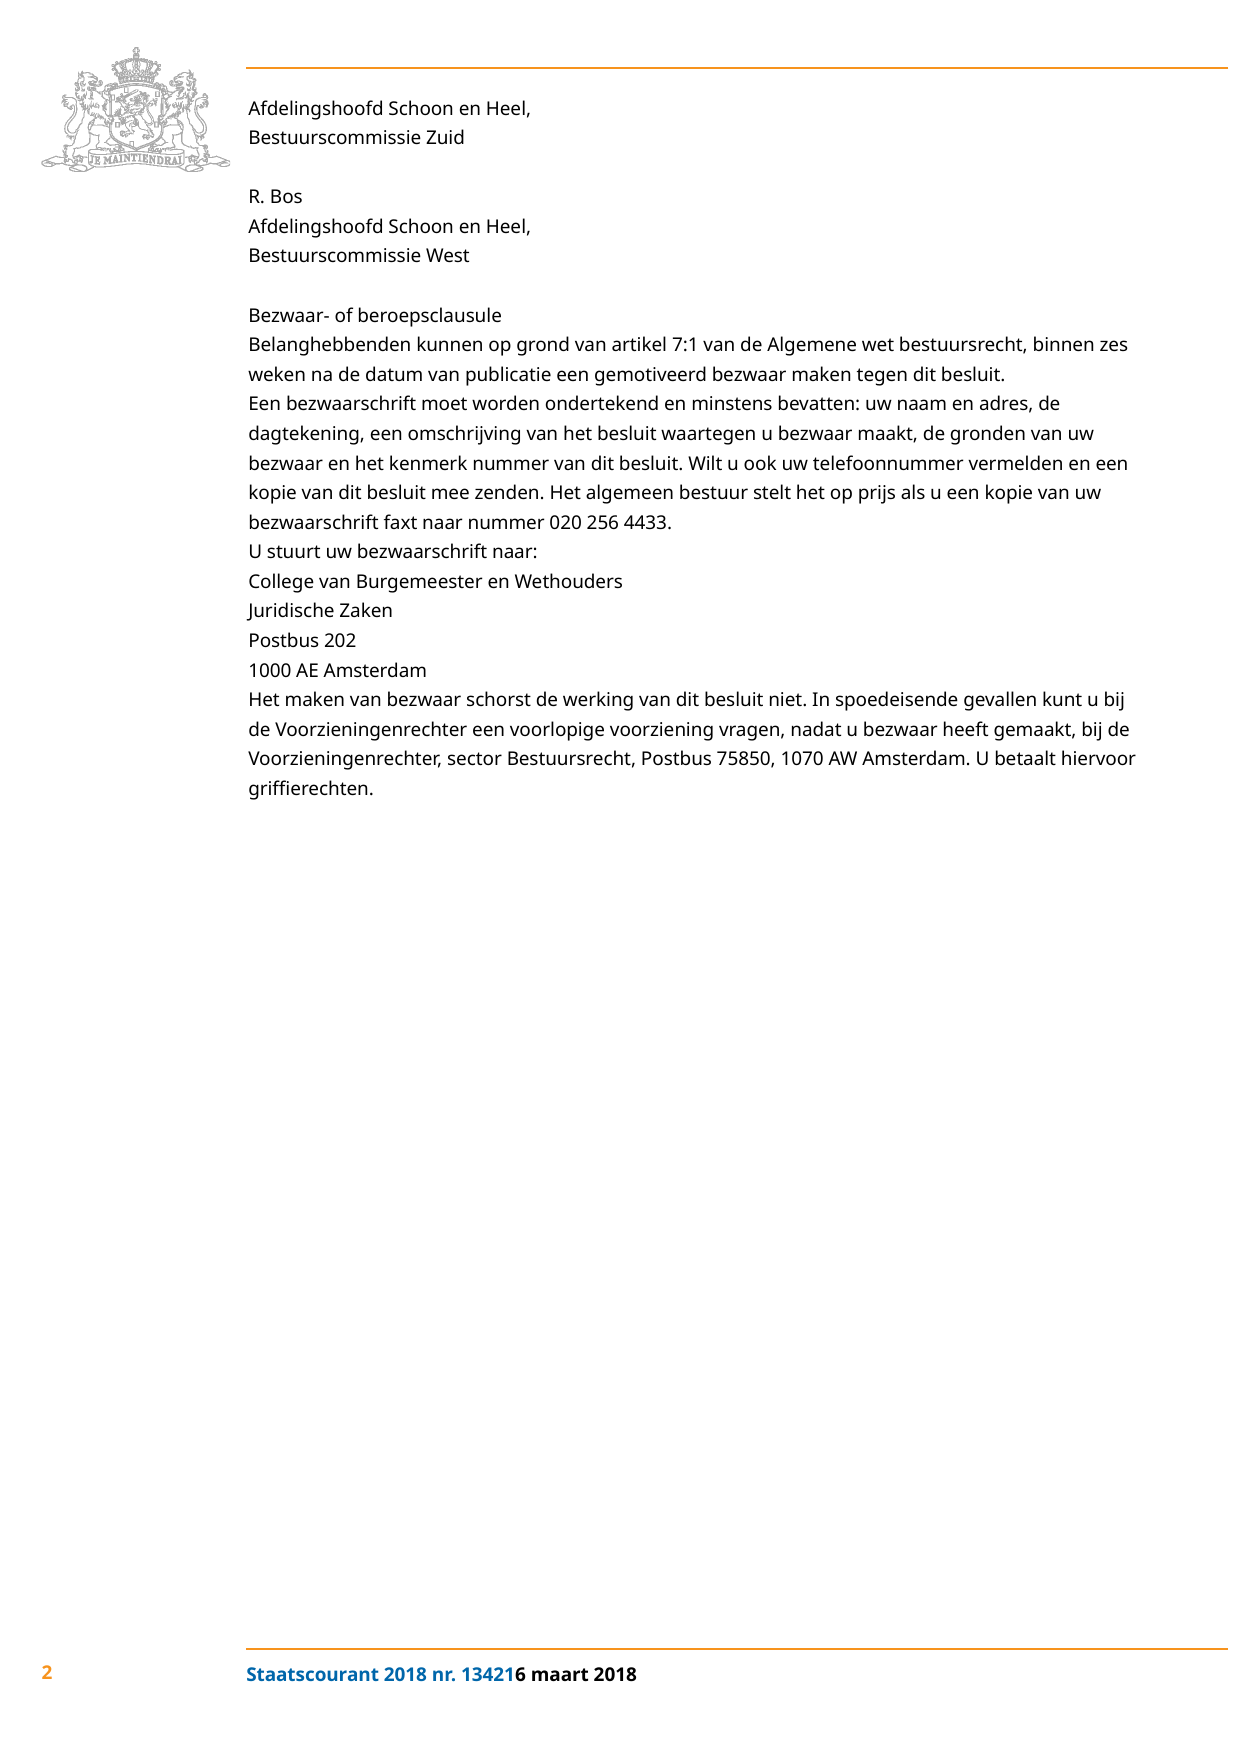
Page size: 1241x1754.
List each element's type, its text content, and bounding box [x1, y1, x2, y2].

picture [41, 47, 231, 172]
text Belanghebbenden kunnen op grond van artikel 7:1 van de Algemene wet bestuursrecht, binnen zes weken na de datum van publicatie een gemotiveerd bezwaar maken tegen dit besluit. [248, 331, 1152, 387]
text Afdelingshoofd Schoon en Heel, [248, 95, 1152, 121]
text College van Burgemeester en Wethouders [248, 568, 1152, 594]
text Juridische Zaken [248, 598, 1152, 623]
text Een bezwaarschrift moet worden ondertekend en minstens bevatten: uw naam en adres, de dagtekening, een omschrijving van het besluit waartegen u bezwaar maakt, de gronden van uw bezwaar en het kenmerk nummer van dit besluit. Wilt u ook uw telefoonnummer vermelden en een kopie van dit besluit mee zenden. Het algemeen bestuur stelt het op prijs als u een kopie van uw bezwaarschrift faxt naar nummer 020 256 4433. [248, 391, 1152, 535]
text Bezwaar- of beroepsclausule [248, 302, 1152, 328]
text Postbus 202 [248, 627, 1152, 653]
text Het maken van bezwaar schorst de werking van dit besluit niet. In spoedeisende gevallen kunt u bij de Voorzieningenrechter een voorlopige voorziening vragen, nadat u bezwaar heeft gemaakt, bij de Voorzieningenrechter, sector Bestuursrecht, Postbus 75850, 1070 AW Amsterdam. U betaalt hiervoor griffierechten. [248, 686, 1152, 801]
text 1000 AE Amsterdam [248, 657, 1152, 683]
text Afdelingshoofd Schoon en Heel, [248, 213, 1152, 239]
text Bestuurscommissie Zuid [248, 124, 1152, 150]
text R. Bos [248, 183, 1152, 209]
text U stuurt uw bezwaarschrift naar: [248, 538, 1152, 564]
text Bestuurscommissie West [248, 243, 1152, 268]
